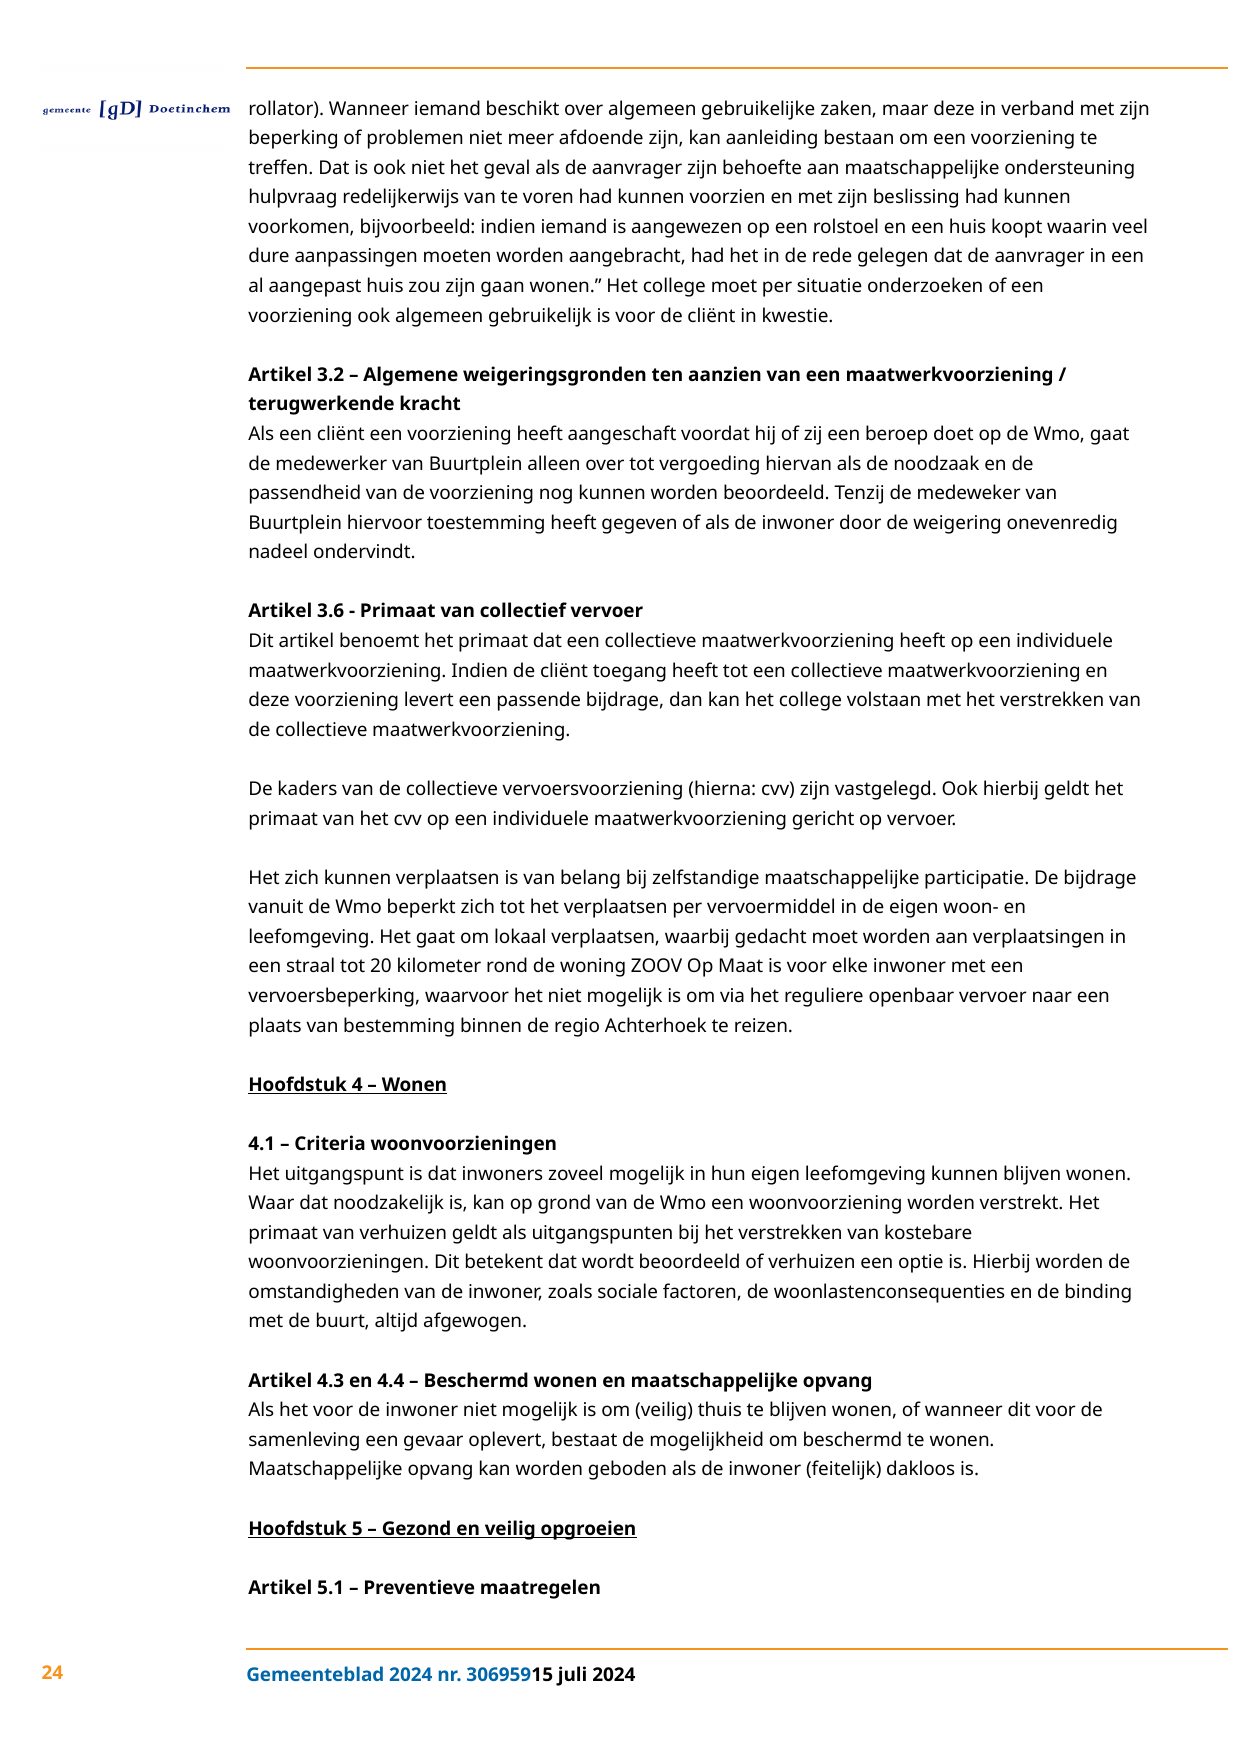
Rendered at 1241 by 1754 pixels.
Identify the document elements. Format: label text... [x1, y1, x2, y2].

text Artikel 5.1 – Preventieve maatregelen [248, 1574, 1152, 1600]
text Artikel 3.2 – Algemene weigeringsgronden ten aanzien van een maatwerkvoorziening / terugwerkende kracht [248, 361, 1152, 416]
text Artikel 4.3 en 4.4 – Beschermd wonen en maatschappelijke opvang [248, 1367, 1152, 1393]
text Als het voor de inwoner niet mogelijk is om (veilig) thuis te blijven wonen, of wanneer dit voor de samenleving een gevaar oplevert, bestaat de mogelijkheid om beschermd te wonen. Maatschappelijke opvang kan worden geboden als de inwoner (feitelijk) dakloos is. [248, 1396, 1152, 1481]
picture [41, 47, 231, 172]
text Hoofdstuk 4 – Wonen [248, 1071, 1152, 1097]
text Het uitgangspunt is dat inwoners zoveel mogelijk in hun eigen leefomgeving kunnen blijven wonen. Waar dat noodzakelijk is, kan op grond van de Wmo een woonvoorziening worden verstrekt. Het primaat van verhuizen geldt als uitgangspunten bij het verstrekken van kostebare woonvoorzieningen. Dit betekent dat wordt beoordeeld of verhuizen een optie is. Hierbij worden de omstandigheden van de inwoner, zoals sociale factoren, de woonlastenconsequenties en de binding met de buurt, altijd afgewogen. [248, 1160, 1152, 1333]
text Het zich kunnen verplaatsen is van belang bij zelfstandige maatschappelijke participatie. De bijdrage vanuit de Wmo beperkt zich tot het verplaatsen per vervoermiddel in de eigen woon- en leefomgeving. Het gaat om lokaal verplaatsen, waarbij gedacht moet worden aan verplaatsingen in een straal tot 20 kilometer rond de woning ZOOV Op Maat is voor elke inwoner met een vervoersbeperking, waarvoor het niet mogelijk is om via het reguliere openbaar vervoer naar een plaats van bestemming binnen de regio Achterhoek te reizen. [248, 864, 1152, 1038]
text Hoofdstuk 5 – Gezond en veilig opgroeien [248, 1515, 1152, 1541]
text Dit artikel benoemt het primaat dat een collectieve maatwerkvoorziening heeft op een individuele maatwerkvoorziening. Indien de cliënt toegang heeft tot een collectieve maatwerkvoorziening en deze voorziening levert een passende bijdrage, dan kan het college volstaan met het verstrekken van de collectieve maatwerkvoorziening. [248, 627, 1152, 742]
text De kaders van de collectieve vervoersvoorziening (hierna: cvv) zijn vastgelegd. Ook hierbij geldt het primaat van het cvv op een individuele maatwerkvoorziening gericht op vervoer. [248, 775, 1152, 831]
text rollator). Wanneer iemand beschikt over algemeen gebruikelijke zaken, maar deze in verband met zijn beperking of problemen niet meer afdoende zijn, kan aanleiding bestaan om een voorziening te treffen. Dat is ook niet het geval als de aanvrager zijn behoefte aan maatschappelijke ondersteuning hulpvraag redelijkerwijs van te voren had kunnen voorzien en met zijn beslissing had kunnen voorkomen, bijvoorbeeld: indien iemand is aangewezen op een rolstoel en een huis koopt waarin veel dure aanpassingen moeten worden aangebracht, had het in de rede gelegen dat de aanvrager in een al aangepast huis zou zijn gaan wonen.” Het college moet per situatie onderzoeken of een voorziening ook algemeen gebruikelijk is voor de cliënt in kwestie. [248, 95, 1152, 328]
text Artikel 3.6 - Primaat van collectief vervoer [248, 598, 1152, 623]
text Als een cliënt een voorziening heeft aangeschaft voordat hij of zij een beroep doet op de Wmo, gaat de medewerker van Buurtplein alleen over tot vergoeding hiervan als de noodzaak en de passendheid van de voorziening nog kunnen worden beoordeeld. Tenzij de medeweker van Buurtplein hiervoor toestemming heeft gegeven of als de inwoner door de weigering onevenredig nadeel ondervindt. [248, 420, 1152, 564]
text 4.1 – Criteria woonvoorzieningen [248, 1130, 1152, 1156]
